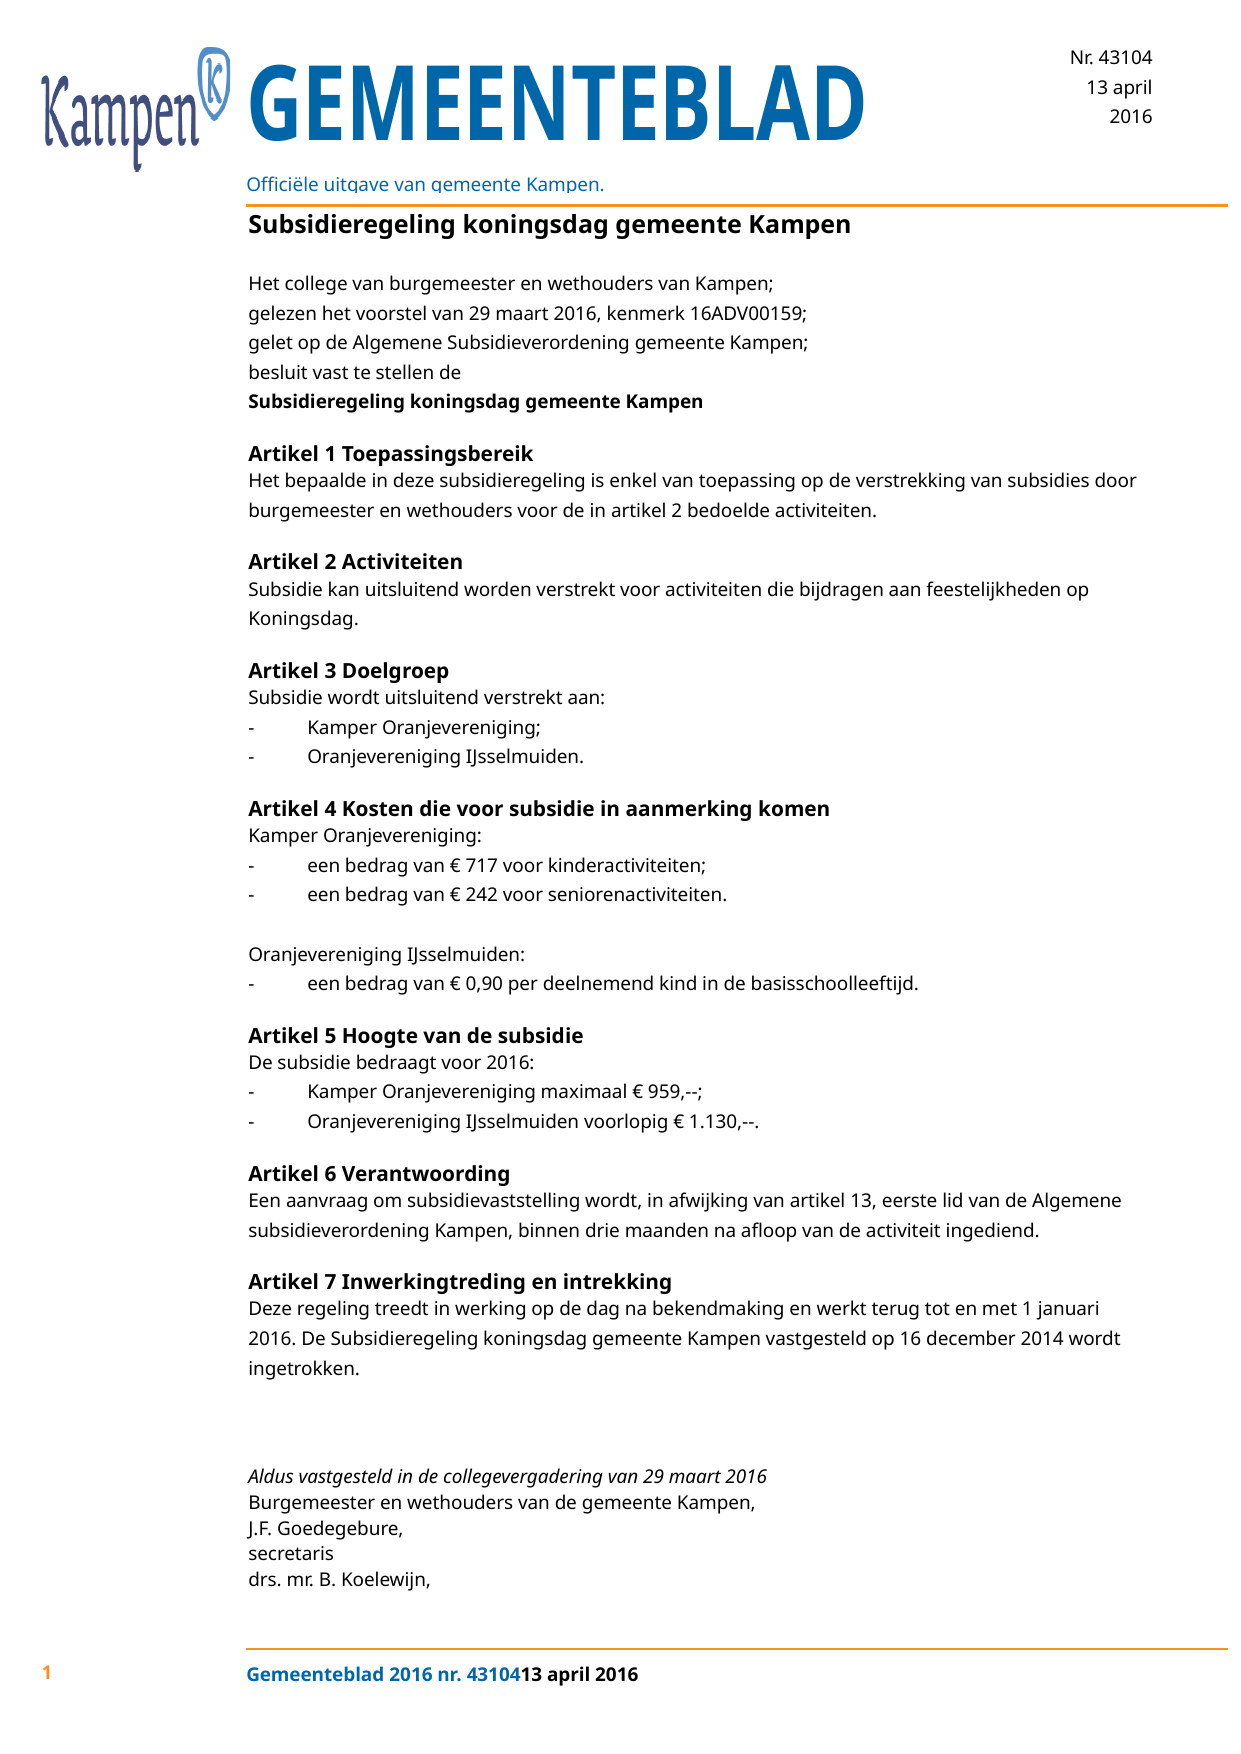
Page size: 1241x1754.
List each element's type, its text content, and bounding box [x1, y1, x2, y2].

text Subsidie wordt uitsluitend verstrekt aan: [248, 684, 1152, 710]
text J.F. Goedegebure, [248, 1515, 1152, 1540]
text Een aanvraag om subsidievaststelling wordt, in afwijking van artikel 13, eerste lid van de Algemene subsidieverordening Kampen, binnen drie maanden na afloop van de activiteit ingediend. [248, 1187, 1152, 1242]
text Subsidieregeling koningsdag gemeente Kampen [248, 389, 1152, 414]
text secretaris [248, 1540, 1152, 1566]
text Subsidieregeling koningsdag gemeente Kampen [248, 207, 1152, 241]
text De subsidie bedraagt voor 2016: [248, 1049, 1152, 1075]
list een bedrag van € 0,90 per deelnemend kind in de basisschoolleeftijd. [248, 970, 1152, 996]
text Deze regeling treedt in werking op de dag na bekendmaking en werkt terug tot en met 1 januari 2016. De Subsidieregeling koningsdag gemeente Kampen vastgesteld op 16 december 2014 wordt ingetrokken. [248, 1296, 1152, 1381]
list Oranjevereniging IJsselmuiden voorlopig € 1.130,--. [248, 1108, 1152, 1134]
text Artikel 1 Toepassingsbereik [248, 439, 1152, 467]
list Kamper Oranjevereniging maximaal € 959,--; [248, 1079, 1152, 1104]
text Het college van burgemeester en wethouders van Kampen; [248, 270, 1152, 296]
text Artikel 7 Inwerkingtreding en intrekking [248, 1267, 1152, 1296]
text Burgemeester en wethouders van de gemeente Kampen, [248, 1489, 1152, 1515]
text Kamper Oranjevereniging: [248, 822, 1152, 848]
text Het bepaalde in deze subsidieregeling is enkel van toepassing op de verstrekking van subsidies door burgemeester en wethouders voor de in artikel 2 bedoelde activiteiten. [248, 467, 1152, 523]
list een bedrag van € 242 voor seniorenactiviteiten. [248, 882, 1152, 907]
list Kamper Oranjevereniging; [248, 714, 1152, 740]
text drs. mr. B. Koelewijn, [248, 1566, 1152, 1592]
list Oranjevereniging IJsselmuiden. [248, 743, 1152, 769]
text Artikel 5 Hoogte van de subsidie [248, 1021, 1152, 1049]
text Artikel 4 Kosten die voor subsidie in aanmerking komen [248, 794, 1152, 822]
text Aldus vastgesteld in de collegevergadering van 29 maart 2016 [248, 1463, 1152, 1489]
text Artikel 3 Doelgroep [248, 656, 1152, 684]
text gelezen het voorstel van 29 maart 2016, kenmerk 16ADV00159; [248, 300, 1152, 326]
picture [41, 47, 231, 172]
text gelet op de Algemene Subsidieverordening gemeente Kampen; [248, 329, 1152, 355]
text Artikel 2 Activiteiten [248, 547, 1152, 576]
text Artikel 6 Verantwoording [248, 1159, 1152, 1187]
text besluit vast te stellen de [248, 359, 1152, 385]
text Subsidie kan uitsluitend worden verstrekt voor activiteiten die bijdragen aan feestelijkheden op Koningsdag. [248, 576, 1152, 631]
text Oranjevereniging IJsselmuiden: [248, 941, 1152, 966]
list een bedrag van € 717 voor kinderactiviteiten; [248, 852, 1152, 878]
